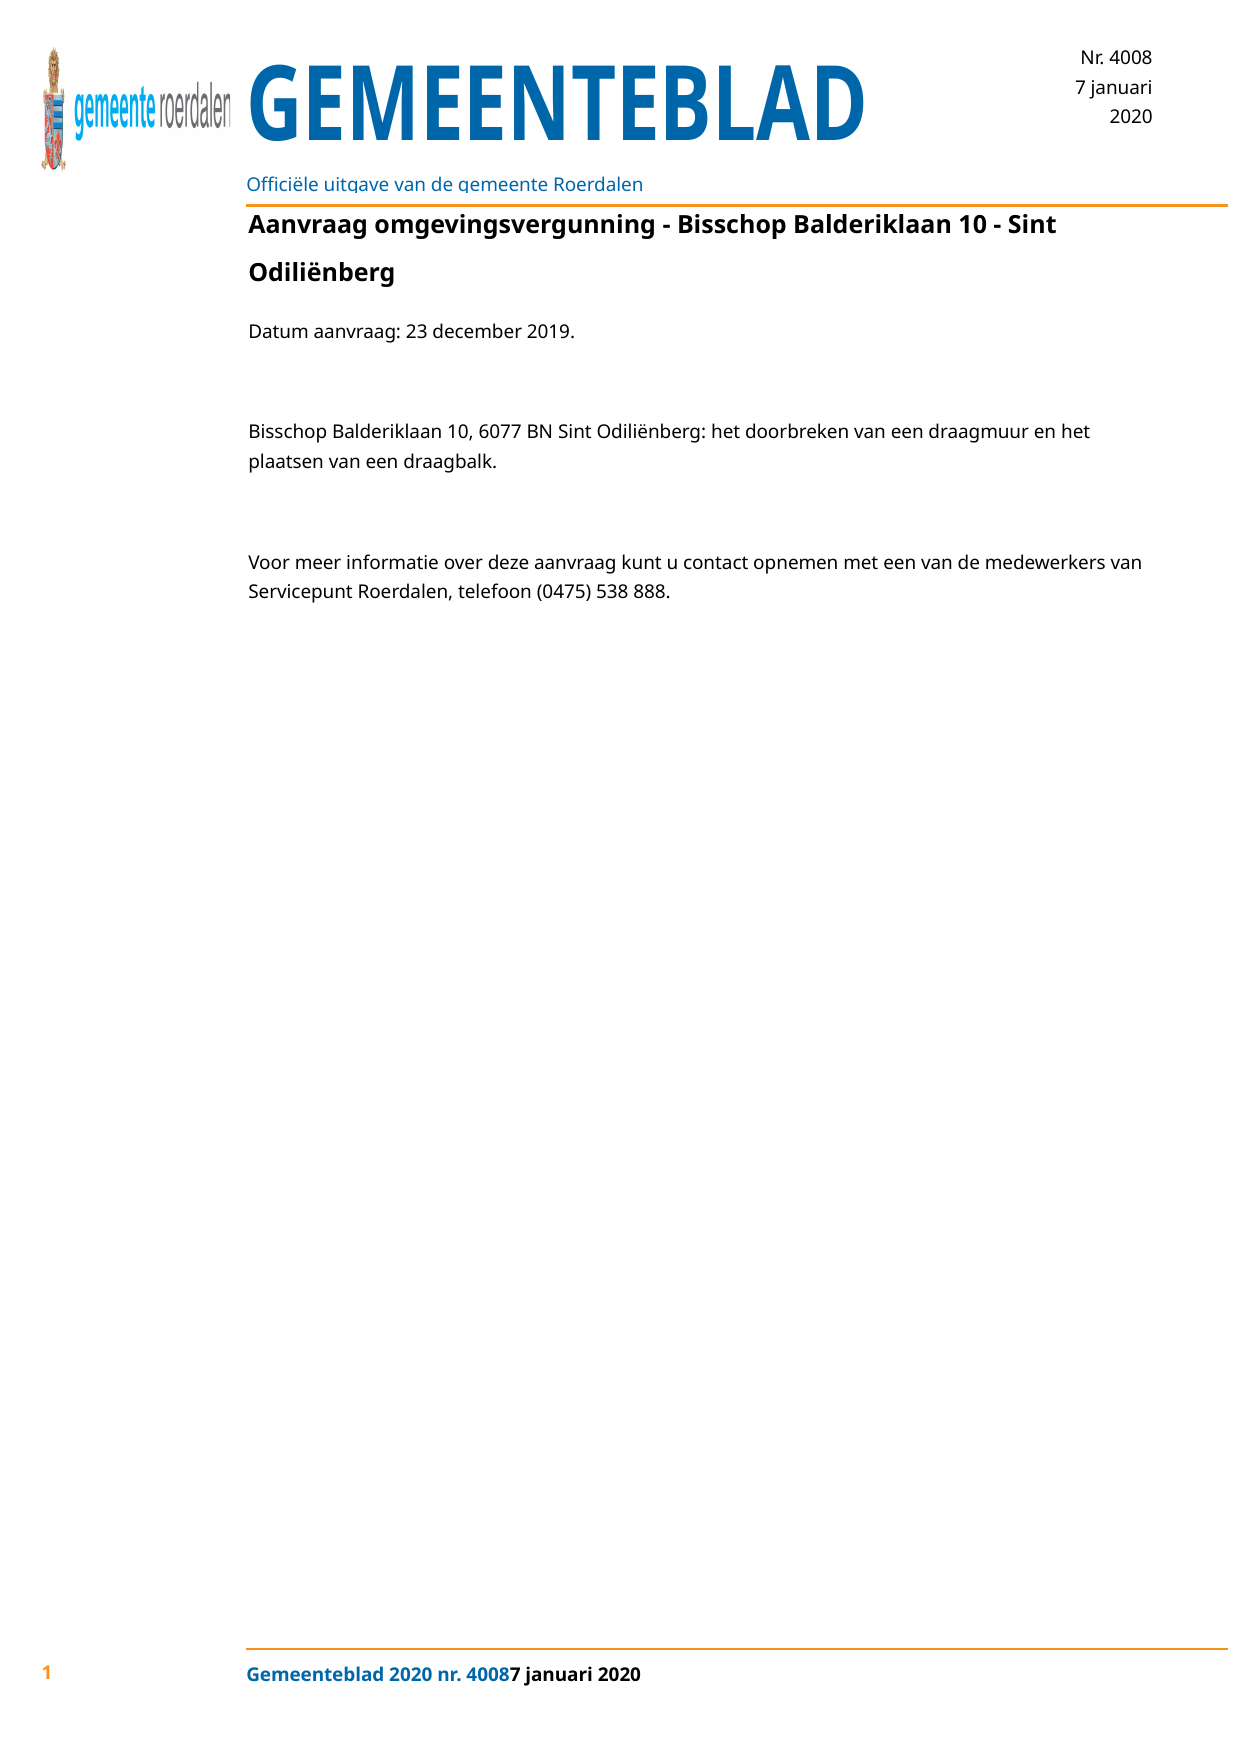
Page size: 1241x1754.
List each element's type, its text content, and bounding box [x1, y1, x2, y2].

picture [41, 47, 231, 172]
text Datum aanvraag: 23 december 2019. [248, 318, 1152, 344]
text Bisschop Balderiklaan 10, 6077 BN Sint Odiliënberg: het doorbreken van een draagmuur en het plaatsen van een draagbalk. [248, 419, 1152, 474]
text Voor meer informatie over deze aanvraag kunt u contact opnemen met een van de medewerkers van Servicepunt Roerdalen, telefoon (0475) 538 888. [248, 549, 1152, 604]
text Aanvraag omgevingsvergunning - Bisschop Balderiklaan 10 - Sint Odiliënberg [248, 207, 1152, 288]
